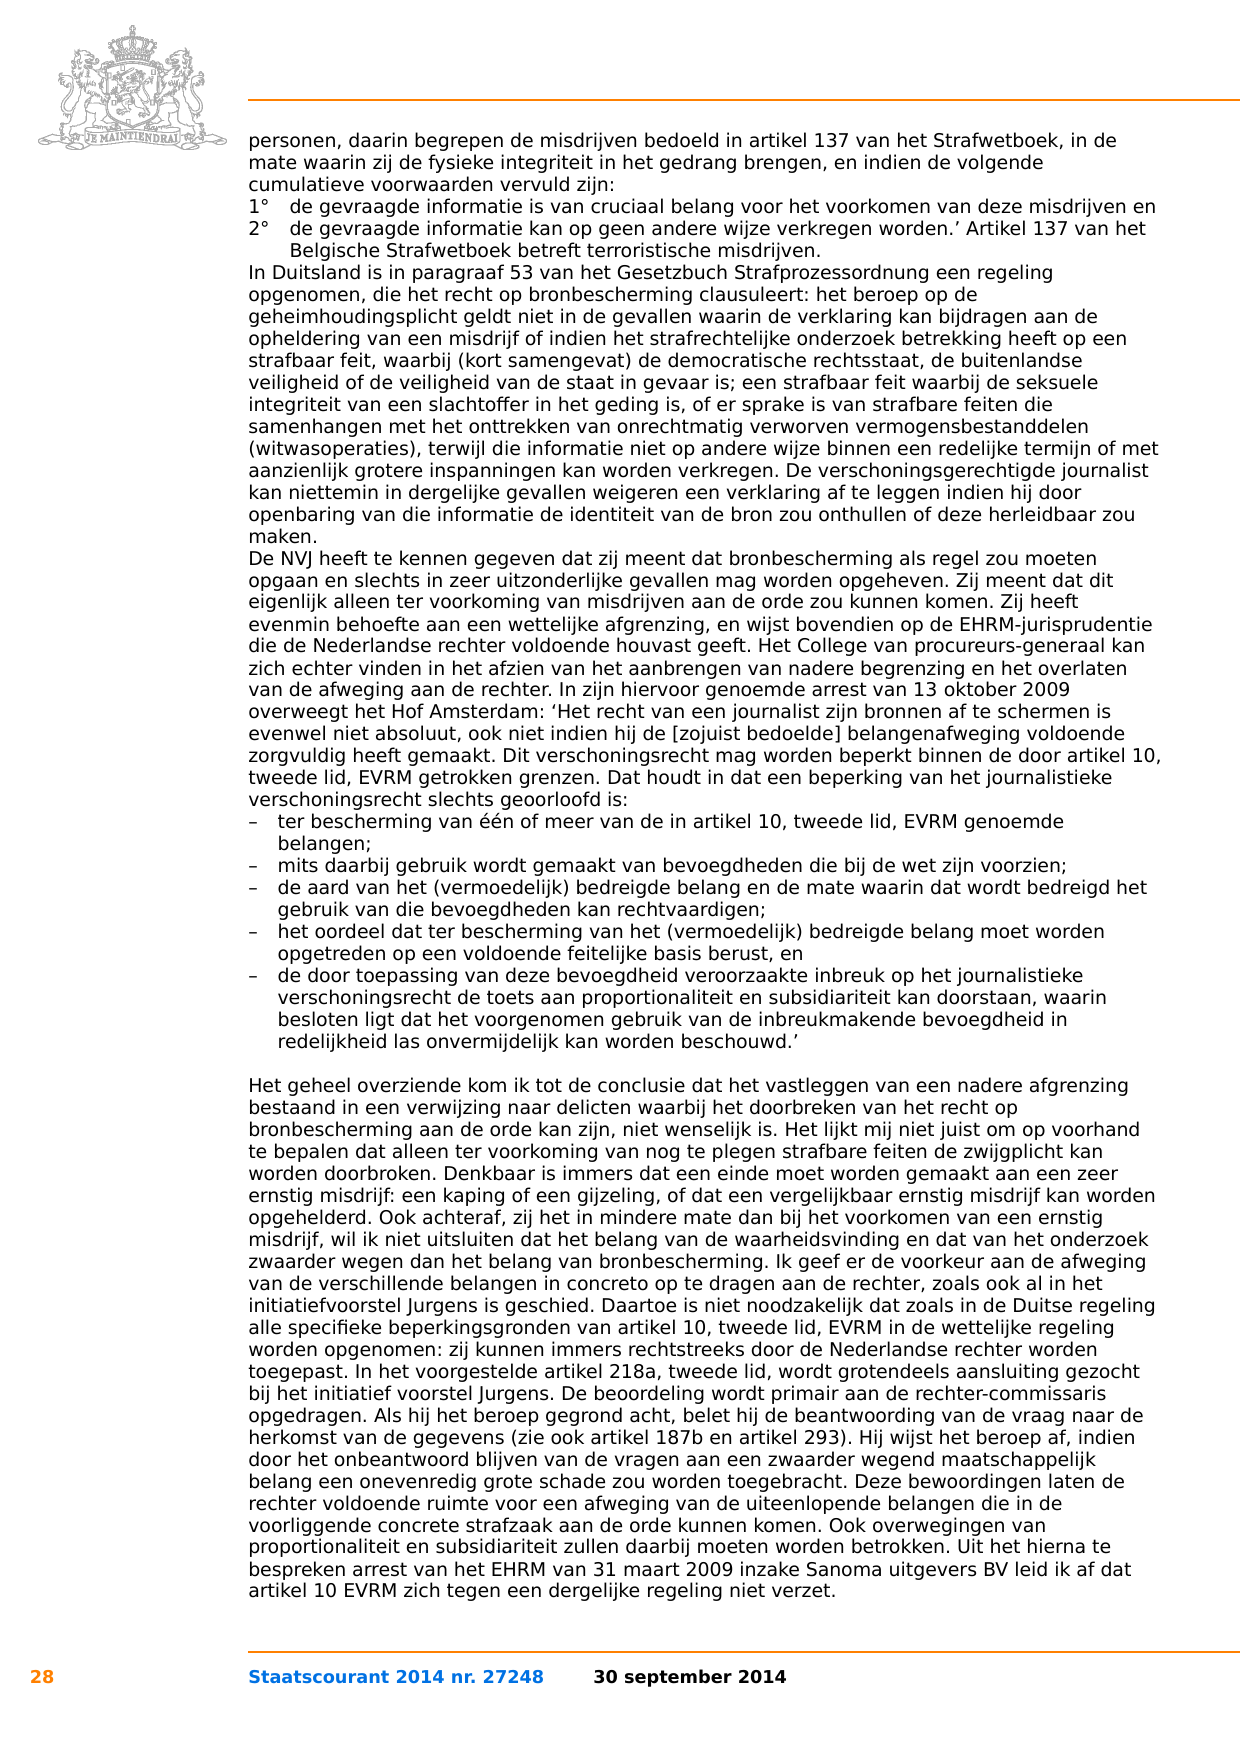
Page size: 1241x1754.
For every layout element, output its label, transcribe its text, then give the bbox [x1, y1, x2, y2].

text – ter bescherming van één of meer van de in artikel 10, tweede lid, EVRM genoemde belangen; [248, 811, 1163, 855]
text – de aard van het (vermoedelijk) bedreigde belang en de mate waarin dat wordt bedreigd het gebruik van die bevoegdheden kan rechtvaardigen; [248, 877, 1163, 921]
text Het geheel overziende kom ik tot de conclusie dat het vastleggen van een nadere afgrenzing bestaand in een verwijzing naar delicten waarbij het doorbreken van het recht op bronbescherming aan de orde kan zijn, niet wenselijk is. Het lijkt mij niet juist om op voorhand te bepalen dat alleen ter voorkoming van nog te plegen strafbare feiten de zwijgplicht kan worden doorbroken. Denkbaar is immers dat een einde moet worden gemaakt aan een zeer ernstig misdrijf: een kaping of een gijzeling, of dat een vergelijkbaar ernstig misdrijf kan worden opgehelderd. Ook achteraf, zij het in mindere mate dan bij het voorkomen van een ernstig misdrijf, wil ik niet uitsluiten dat het belang van de waarheidsvinding en dat van het onderzoek zwaarder wegen dan het belang van bronbescherming. Ik geef er de voorkeur aan de afweging van de verschillende belangen in concreto op te dragen aan de rechter, zoals ook al in het initiatiefvoorstel Jurgens is geschied. Daartoe is niet noodzakelijk dat zoals in de Duitse regeling alle specifieke beperkingsgronden van artikel 10, tweede lid, EVRM in de wettelijke regeling worden opgenomen: zij kunnen immers rechtstreeks door de Nederlandse rechter worden toegepast. In het voorgestelde artikel 218a, tweede lid, wordt grotendeels aansluiting gezocht bij het initiatief voorstel Jurgens. De beoordeling wordt primair aan de rechter-commissaris opgedragen. Als hij het beroep gegrond acht, belet hij de beantwoording van de vraag naar de herkomst van de gegevens (zie ook artikel 187b en artikel 293). Hij wijst het beroep af, indien door het onbeantwoord blijven van de vragen aan een zwaarder wegend maatschappelijk belang een onevenredig grote schade zou worden toegebracht. Deze bewoordingen laten de rechter voldoende ruimte voor een afweging van de uiteenlopende belangen die in de voorliggende concrete strafzaak aan de orde kunnen komen. Ook overwegingen van proportionaliteit en subsidiariteit zullen daarbij moeten worden betrokken. Uit het hierna te bespreken arrest van het EHRM van 31 maart 2009 inzake Sanoma uitgevers BV leid ik af dat artikel 10 EVRM zich tegen een dergelijke regeling niet verzet. [248, 1075, 1163, 1602]
text 1° de gevraagde informatie is van cruciaal belang voor het voorkomen van deze misdrijven en [248, 196, 1163, 218]
text – mits daarbij gebruik wordt gemaakt van bevoegdheden die bij de wet zijn voorzien; [248, 855, 1163, 877]
text – het oordeel dat ter bescherming van het (vermoedelijk) bedreigde belang moet worden opgetreden op een voldoende feitelijke basis berust, en [248, 921, 1163, 965]
picture [38, 25, 227, 150]
text 2° de gevraagde informatie kan op geen andere wijze verkregen worden.’ Artikel 137 van het Belgische Strafwetboek betreft terroristische misdrijven. [248, 218, 1163, 262]
text De NVJ heeft te kennen gegeven dat zij meent dat bronbescherming als regel zou moeten opgaan en slechts in zeer uitzonderlijke gevallen mag worden opgeheven. Zij meent dat dit eigenlijk alleen ter voorkoming van misdrijven aan de orde zou kunnen komen. Zij heeft evenmin behoefte aan een wettelijke afgrenzing, en wijst bovendien op de EHRM-jurisprudentie die de Nederlandse rechter voldoende houvast geeft. Het College van procureurs-generaal kan zich echter vinden in het afzien van het aanbrengen van nadere begrenzing en het overlaten van de afweging aan de rechter. In zijn hiervoor genoemde arrest van 13 oktober 2009 overweegt het Hof Amsterdam: ‘Het recht van een journalist zijn bronnen af te schermen is evenwel niet absoluut, ook niet indien hij de [zojuist bedoelde] belangenafweging voldoende zorgvuldig heeft gemaakt. Dit verschoningsrecht mag worden beperkt binnen de door artikel 10, tweede lid, EVRM getrokken grenzen. Dat houdt in dat een beperking van het journalistieke verschoningsrecht slechts geoorloofd is: [248, 547, 1163, 811]
text – de door toepassing van deze bevoegdheid veroorzaakte inbreuk op het journalistieke verschoningsrecht de toets aan proportionaliteit en subsidiariteit kan doorstaan, waarin besloten ligt dat het voorgenomen gebruik van de inbreukmakende bevoegdheid in redelijkheid las onvermijdelijk kan worden beschouwd.’ [248, 965, 1163, 1053]
text personen, daarin begrepen de misdrijven bedoeld in artikel 137 van het Strafwetboek, in de mate waarin zij de fysieke integriteit in het gedrang brengen, en indien de volgende cumulatieve voorwaarden vervuld zijn: [248, 130, 1163, 196]
text In Duitsland is in paragraaf 53 van het Gesetzbuch Strafprozessordnung een regeling opgenomen, die het recht op bronbescherming clausuleert: het beroep op de geheimhoudingsplicht geldt niet in de gevallen waarin de verklaring kan bijdragen aan de opheldering van een misdrijf of indien het strafrechtelijke onderzoek betrekking heeft op een strafbaar feit, waarbij (kort samengevat) de democratische rechtsstaat, de buitenlandse veiligheid of de veiligheid van de staat in gevaar is; een strafbaar feit waarbij de seksuele integriteit van een slachtoffer in het geding is, of er sprake is van strafbare feiten die samenhangen met het onttrekken van onrechtmatig verworven vermogensbestanddelen (witwasoperaties), terwijl die informatie niet op andere wijze binnen een redelijke termijn of met aanzienlijk grotere inspanningen kan worden verkregen. De verschoningsgerechtigde journalist kan niettemin in dergelijke gevallen weigeren een verklaring af te leggen indien hij door openbaring van die informatie de identiteit van de bron zou onthullen of deze herleidbaar zou maken. [248, 262, 1163, 547]
